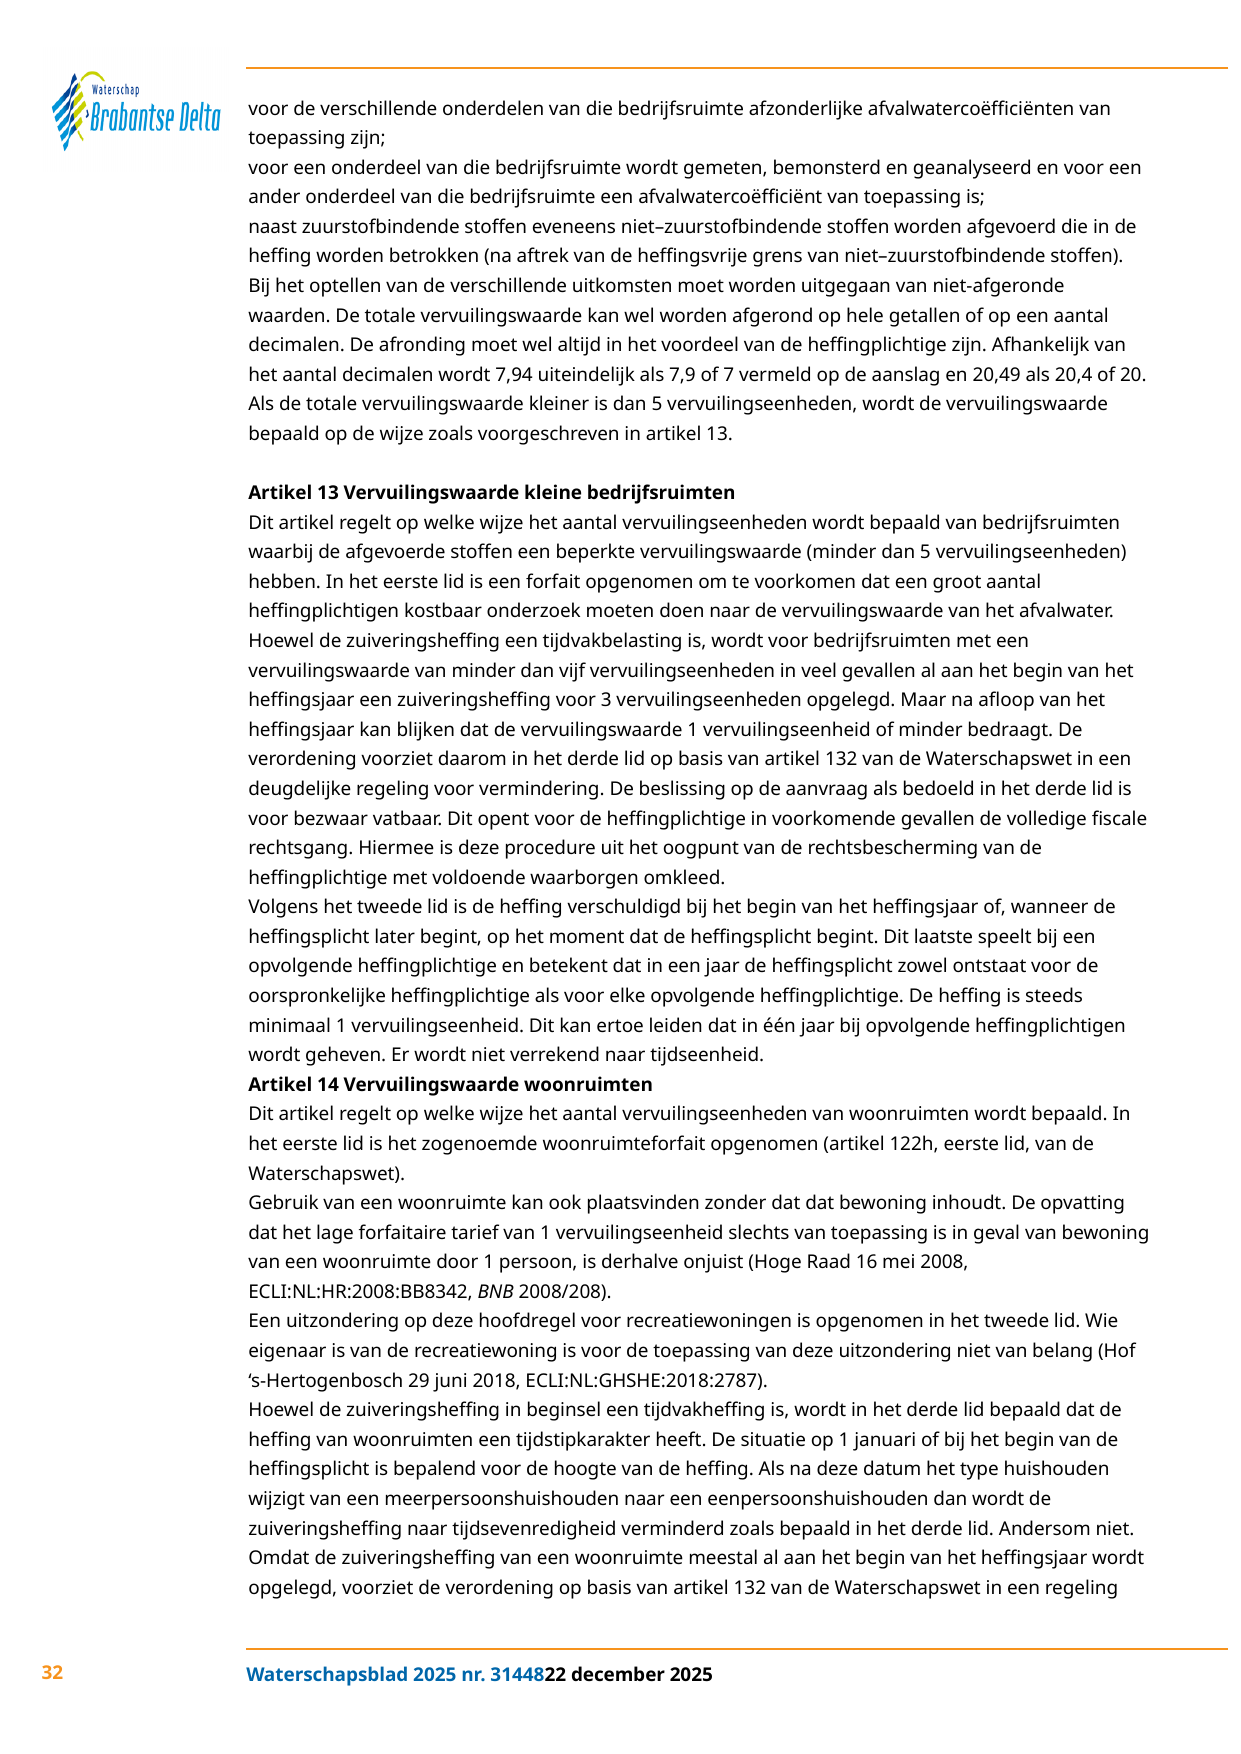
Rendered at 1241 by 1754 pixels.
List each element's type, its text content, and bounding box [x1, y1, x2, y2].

text Omdat de zuiveringsheffing van een woonruimte meestal al aan het begin van het heffingsjaar wordt opgelegd, voorziet de verordening op basis van artikel 132 van de Waterschapswet in een regeling [248, 1544, 1152, 1600]
text Een uitzondering op deze hoofdregel voor recreatiewoningen is opgenomen in het tweede lid. Wie eigenaar is van de recreatiewoning is voor de toepassing van deze uitzondering niet van belang (Hof ‘s-Hertogenbosch 29 juni 2018, ECLI:NL:GHSHE:2018:2787). [248, 1308, 1152, 1393]
text Bij het optellen van de verschillende uitkomsten moet worden uitgegaan van niet-afgeronde waarden. De totale vervuilingswaarde kan wel worden afgerond op hele getallen of op een aantal decimalen. De afronding moet wel altijd in het voordeel van de heffingplichtige zijn. Afhankelijk van het aantal decimalen wordt 7,94 uiteindelijk als 7,9 of 7 vermeld op de aanslag en 20,49 als 20,4 of 20. [248, 272, 1152, 387]
text Dit artikel regelt op welke wijze het aantal vervuilingseenheden van woonruimten wordt bepaald. In het eerste lid is het zogenoemde woonruimteforfait opgenomen (artikel 122h, eerste lid, van de Waterschapswet). [248, 1101, 1152, 1186]
text Gebruik van een woonruimte kan ook plaatsvinden zonder dat dat bewoning inhoudt. De opvatting dat het lage forfaitaire tarief van 1 vervuilingseenheid slechts van toepassing is in geval van bewoning van een woonruimte door 1 persoon, is derhalve onjuist (Hoge Raad 16 mei 2008, ECLI:NL:HR:2008:BB8342, BNB 2008/208). [248, 1189, 1152, 1304]
text voor de verschillende onderdelen van die bedrijfsruimte afzonderlijke afvalwatercoëfficiënten van toepassing zijn; [248, 95, 1152, 150]
text Artikel 14 Vervuilingswaarde woonruimten [248, 1071, 1152, 1097]
text Artikel 13 Vervuilingswaarde kleine bedrijfsruimten [248, 479, 1152, 505]
text naast zuurstofbindende stoffen eveneens niet–zuurstofbindende stoffen worden afgevoerd die in de heffing worden betrokken (na aftrek van de heffingsvrije grens van niet–zuurstofbindende stoffen). [248, 213, 1152, 268]
text Hoewel de zuiveringsheffing een tijdvakbelasting is, wordt voor bedrijfsruimten met een vervuilingswaarde van minder dan vijf vervuilingseenheden in veel gevallen al aan het begin van het heffingsjaar een zuiveringsheffing voor 3 vervuilingseenheden opgelegd. Maar na afloop van het heffingsjaar kan blijken dat de vervuilingswaarde 1 vervuilingseenheid of minder bedraagt. De verordening voorziet daarom in het derde lid op basis van artikel 132 van de Waterschapswet in een deugdelijke regeling voor vermindering. De beslissing op de aanvraag als bedoeld in het derde lid is voor bezwaar vatbaar. Dit opent voor de heffingplichtige in voorkomende gevallen de volledige fiscale rechtsgang. Hiermee is deze procedure uit het oogpunt van de rechtsbescherming van de heffingplichtige met voldoende waarborgen omkleed. [248, 627, 1152, 890]
text Volgens het tweede lid is de heffing verschuldigd bij het begin van het heffingsjaar of, wanneer de heffingsplicht later begint, op het moment dat de heffingsplicht begint. Dit laatste speelt bij een opvolgende heffingplichtige en betekent dat in een jaar de heffingsplicht zowel ontstaat voor de oorspronkelijke heffingplichtige als voor elke opvolgende heffingplichtige. De heffing is steeds minimaal 1 vervuilingseenheid. Dit kan ertoe leiden dat in één jaar bij opvolgende heffingplichtigen wordt geheven. Er wordt niet verrekend naar tijdseenheid. [248, 893, 1152, 1067]
text voor een onderdeel van die bedrijfsruimte wordt gemeten, bemonsterd en geanalyseerd en voor een ander onderdeel van die bedrijfsruimte een afvalwatercoëfficiënt van toepassing is; [248, 154, 1152, 209]
text Als de totale vervuilingswaarde kleiner is dan 5 vervuilingseenheden, wordt de vervuilingswaarde bepaald op de wijze zoals voorgeschreven in artikel 13. [248, 391, 1152, 446]
picture [41, 47, 231, 172]
text Hoewel de zuiveringsheffing in beginsel een tijdvakheffing is, wordt in het derde lid bepaald dat de heffing van woonruimten een tijdstipkarakter heeft. De situatie op 1 januari of bij het begin van de heffingsplicht is bepalend voor de hoogte van de heffing. Als na deze datum het type huishouden wijzigt van een meerpersoonshuishouden naar een eenpersoonshuishouden dan wordt de zuiveringsheffing naar tijdsevenredigheid verminderd zoals bepaald in het derde lid. Andersom niet. [248, 1396, 1152, 1541]
text Dit artikel regelt op welke wijze het aantal vervuilingseenheden wordt bepaald van bedrijfsruimten waarbij de afgevoerde stoffen een beperkte vervuilingswaarde (minder dan 5 vervuilingseenheden) hebben. In het eerste lid is een forfait opgenomen om te voorkomen dat een groot aantal heffingplichtigen kostbaar onderzoek moeten doen naar de vervuilingswaarde van het afvalwater. [248, 509, 1152, 623]
